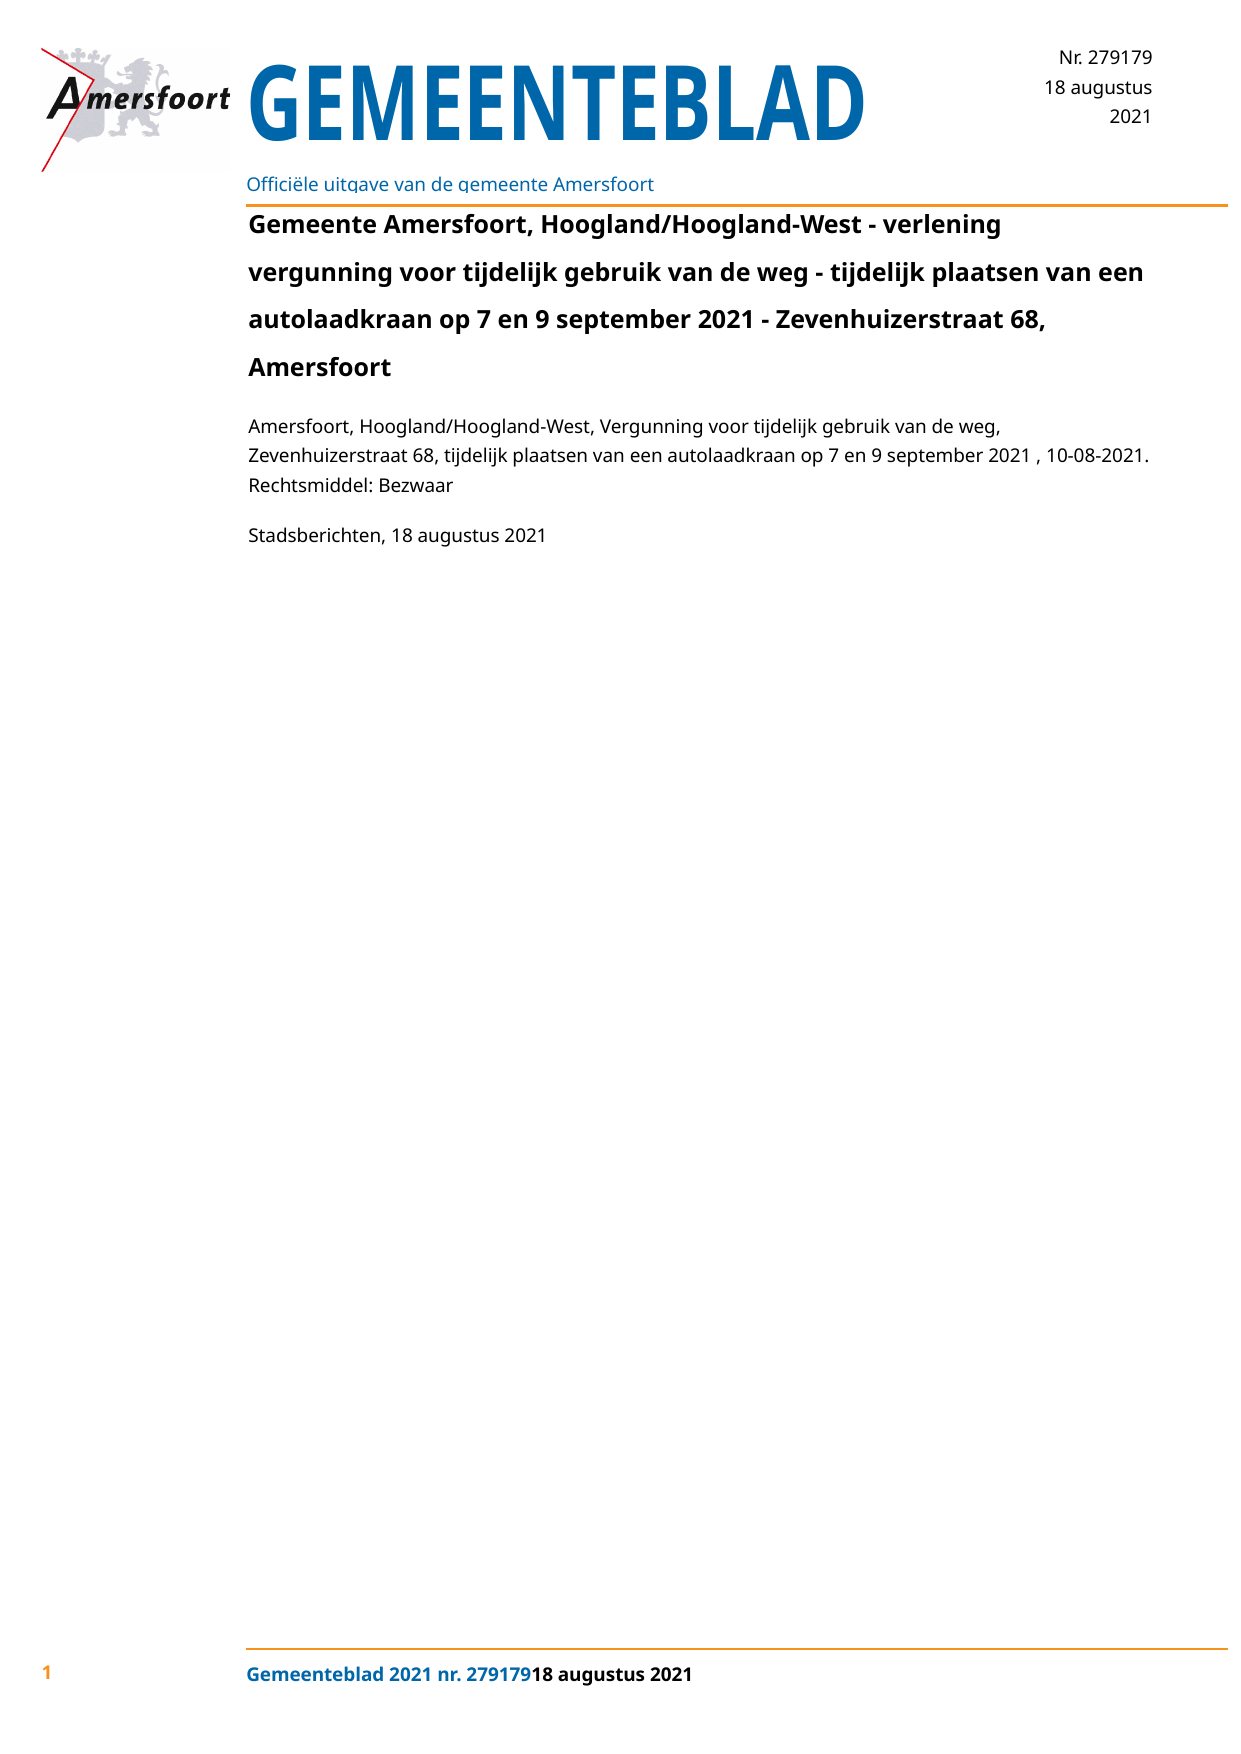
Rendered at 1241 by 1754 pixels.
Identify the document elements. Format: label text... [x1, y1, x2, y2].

text Gemeente Amersfoort, Hoogland/Hoogland-West - verlening vergunning voor tijdelijk gebruik van de weg - tijdelijk plaatsen van een autolaadkraan op 7 en 9 september 2021 - Zevenhuizerstraat 68, Amersfoort [248, 207, 1152, 384]
picture [41, 47, 231, 172]
text Amersfoort, Hoogland/Hoogland-West, Vergunning voor tijdelijk gebruik van de weg, Zevenhuizerstraat 68, tijdelijk plaatsen van een autolaadkraan op 7 en 9 september 2021 , 10-08-2021. Rechtsmiddel: Bezwaar [248, 413, 1152, 498]
text Stadsberichten, 18 augustus 2021 [248, 523, 1152, 548]
